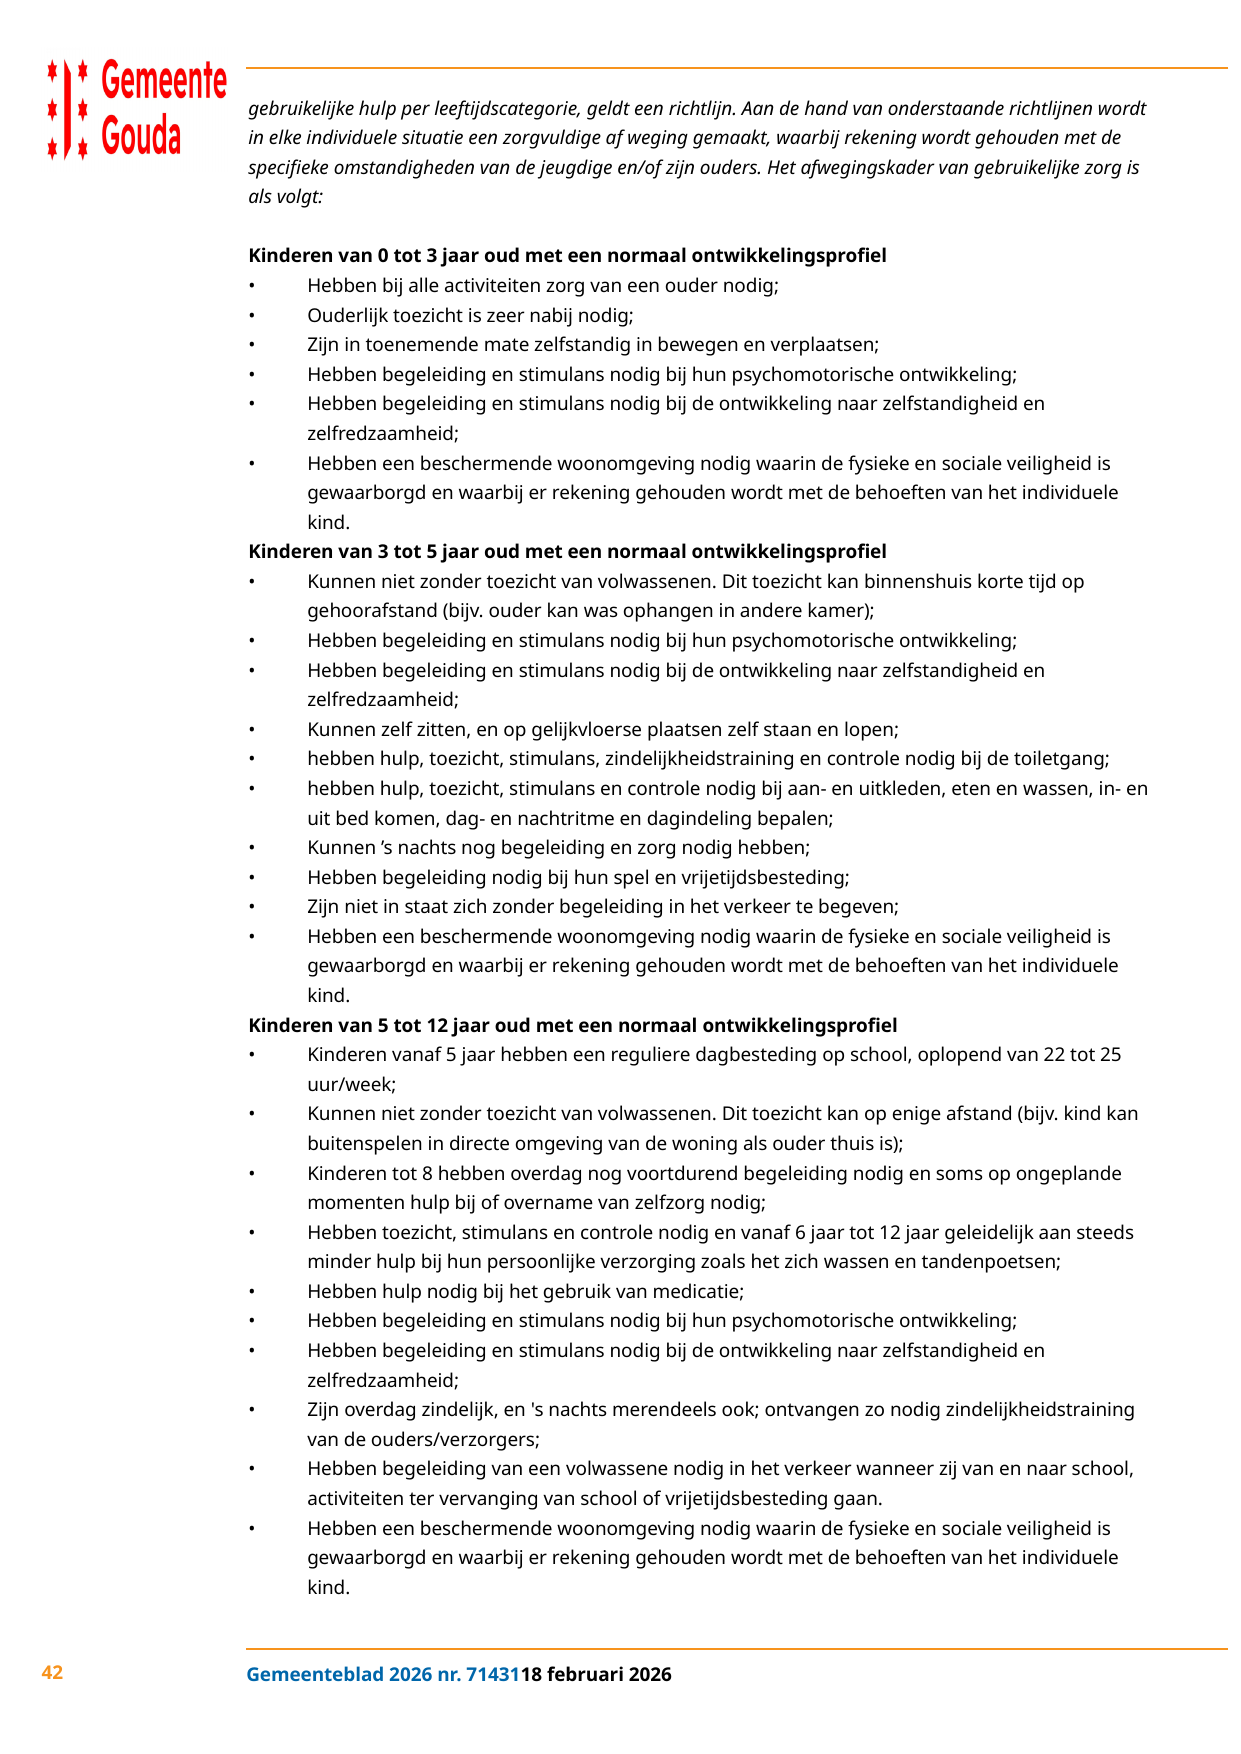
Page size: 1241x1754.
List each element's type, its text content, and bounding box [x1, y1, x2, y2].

list Hebben begeleiding nodig bij hun spel en vrijetijdsbesteding; [248, 864, 1152, 890]
text Kinderen van 0 tot 3 jaar oud met een normaal ontwikkelingsprofiel [248, 243, 1152, 268]
list Zijn overdag zindelijk, en 's nachts merendeels ook; ontvangen zo nodig zindelijkheidstraining van de ouders/verzorgers; [248, 1396, 1152, 1452]
list Hebben begeleiding en stimulans nodig bij hun psychomotorische ontwikkeling; [248, 627, 1152, 653]
list Hebben een beschermende woonomgeving nodig waarin de fysieke en sociale veiligheid is gewaarborgd en waarbij er rekening gehouden wordt met de behoeften van het individuele kind. [248, 450, 1152, 535]
list Hebben bij alle activiteiten zorg van een ouder nodig; [248, 272, 1152, 298]
list Zijn in toenemende mate zelfstandig in bewegen en verplaatsen; [248, 331, 1152, 357]
list hebben hulp, toezicht, stimulans, zindelijkheidstraining en controle nodig bij de toiletgang; [248, 746, 1152, 771]
list Hebben hulp nodig bij het gebruik van medicatie; [248, 1278, 1152, 1304]
list Hebben een beschermende woonomgeving nodig waarin de fysieke en sociale veiligheid is gewaarborgd en waarbij er rekening gehouden wordt met de behoeften van het individuele kind. [248, 923, 1152, 1008]
list Kunnen zelf zitten, en op gelijkvloerse plaatsen zelf staan en lopen; [248, 716, 1152, 742]
list Hebben begeleiding van een volwassene nodig in het verkeer wanneer zij van en naar school, activiteiten ter vervanging van school of vrijetijdsbesteding gaan. [248, 1456, 1152, 1511]
picture [41, 47, 231, 172]
list Hebben toezicht, stimulans en controle nodig en vanaf 6 jaar tot 12 jaar geleidelijk aan steeds minder hulp bij hun persoonlijke verzorging zoals het zich wassen en tandenpoetsen; [248, 1219, 1152, 1274]
list Kunnen ’s nachts nog begeleiding en zorg nodig hebben; [248, 834, 1152, 860]
text Kinderen van 5 tot 12 jaar oud met een normaal ontwikkelingsprofiel [248, 1012, 1152, 1038]
list Hebben begeleiding en stimulans nodig bij hun psychomotorische ontwikkeling; [248, 1308, 1152, 1333]
list Hebben begeleiding en stimulans nodig bij hun psychomotorische ontwikkeling; [248, 361, 1152, 387]
list hebben hulp, toezicht, stimulans en controle nodig bij aan- en uitkleden, eten en wassen, in- en uit bed komen, dag- en nachtritme en dagindeling bepalen; [248, 775, 1152, 831]
list Hebben begeleiding en stimulans nodig bij de ontwikkeling naar zelfstandigheid en zelfredzaamheid; [248, 1337, 1152, 1393]
text gebruikelijke hulp per leeftijdscategorie, geldt een richtlijn. Aan de hand van onderstaande richtlijnen wordt in elke individuele situatie een zorgvuldige af weging gemaakt, waarbij rekening wordt gehouden met de specifieke omstandigheden van de jeugdige en/of zijn ouders. Het afwegingskader van gebruikelijke zorg is als volgt: [248, 95, 1152, 209]
list Ouderlijk toezicht is zeer nabij nodig; [248, 302, 1152, 328]
list Hebben begeleiding en stimulans nodig bij de ontwikkeling naar zelfstandigheid en zelfredzaamheid; [248, 657, 1152, 712]
list Hebben begeleiding en stimulans nodig bij de ontwikkeling naar zelfstandigheid en zelfredzaamheid; [248, 391, 1152, 446]
list Kunnen niet zonder toezicht van volwassenen. Dit toezicht kan op enige afstand (bijv. kind kan buitenspelen in directe omgeving van de woning als ouder thuis is); [248, 1101, 1152, 1156]
list Hebben een beschermende woonomgeving nodig waarin de fysieke en sociale veiligheid is gewaarborgd en waarbij er rekening gehouden wordt met de behoeften van het individuele kind. [248, 1515, 1152, 1600]
list Zijn niet in staat zich zonder begeleiding in het verkeer te begeven; [248, 893, 1152, 919]
text Kinderen van 3 tot 5 jaar oud met een normaal ontwikkelingsprofiel [248, 538, 1152, 564]
list Kinderen vanaf 5 jaar hebben een reguliere dagbesteding op school, oplopend van 22 tot 25 uur/week; [248, 1041, 1152, 1097]
list Kunnen niet zonder toezicht van volwassenen. Dit toezicht kan binnenshuis korte tijd op gehoorafstand (bijv. ouder kan was ophangen in andere kamer); [248, 568, 1152, 623]
list Kinderen tot 8 hebben overdag nog voortdurend begeleiding nodig en soms op ongeplande momenten hulp bij of overname van zelfzorg nodig; [248, 1160, 1152, 1215]
